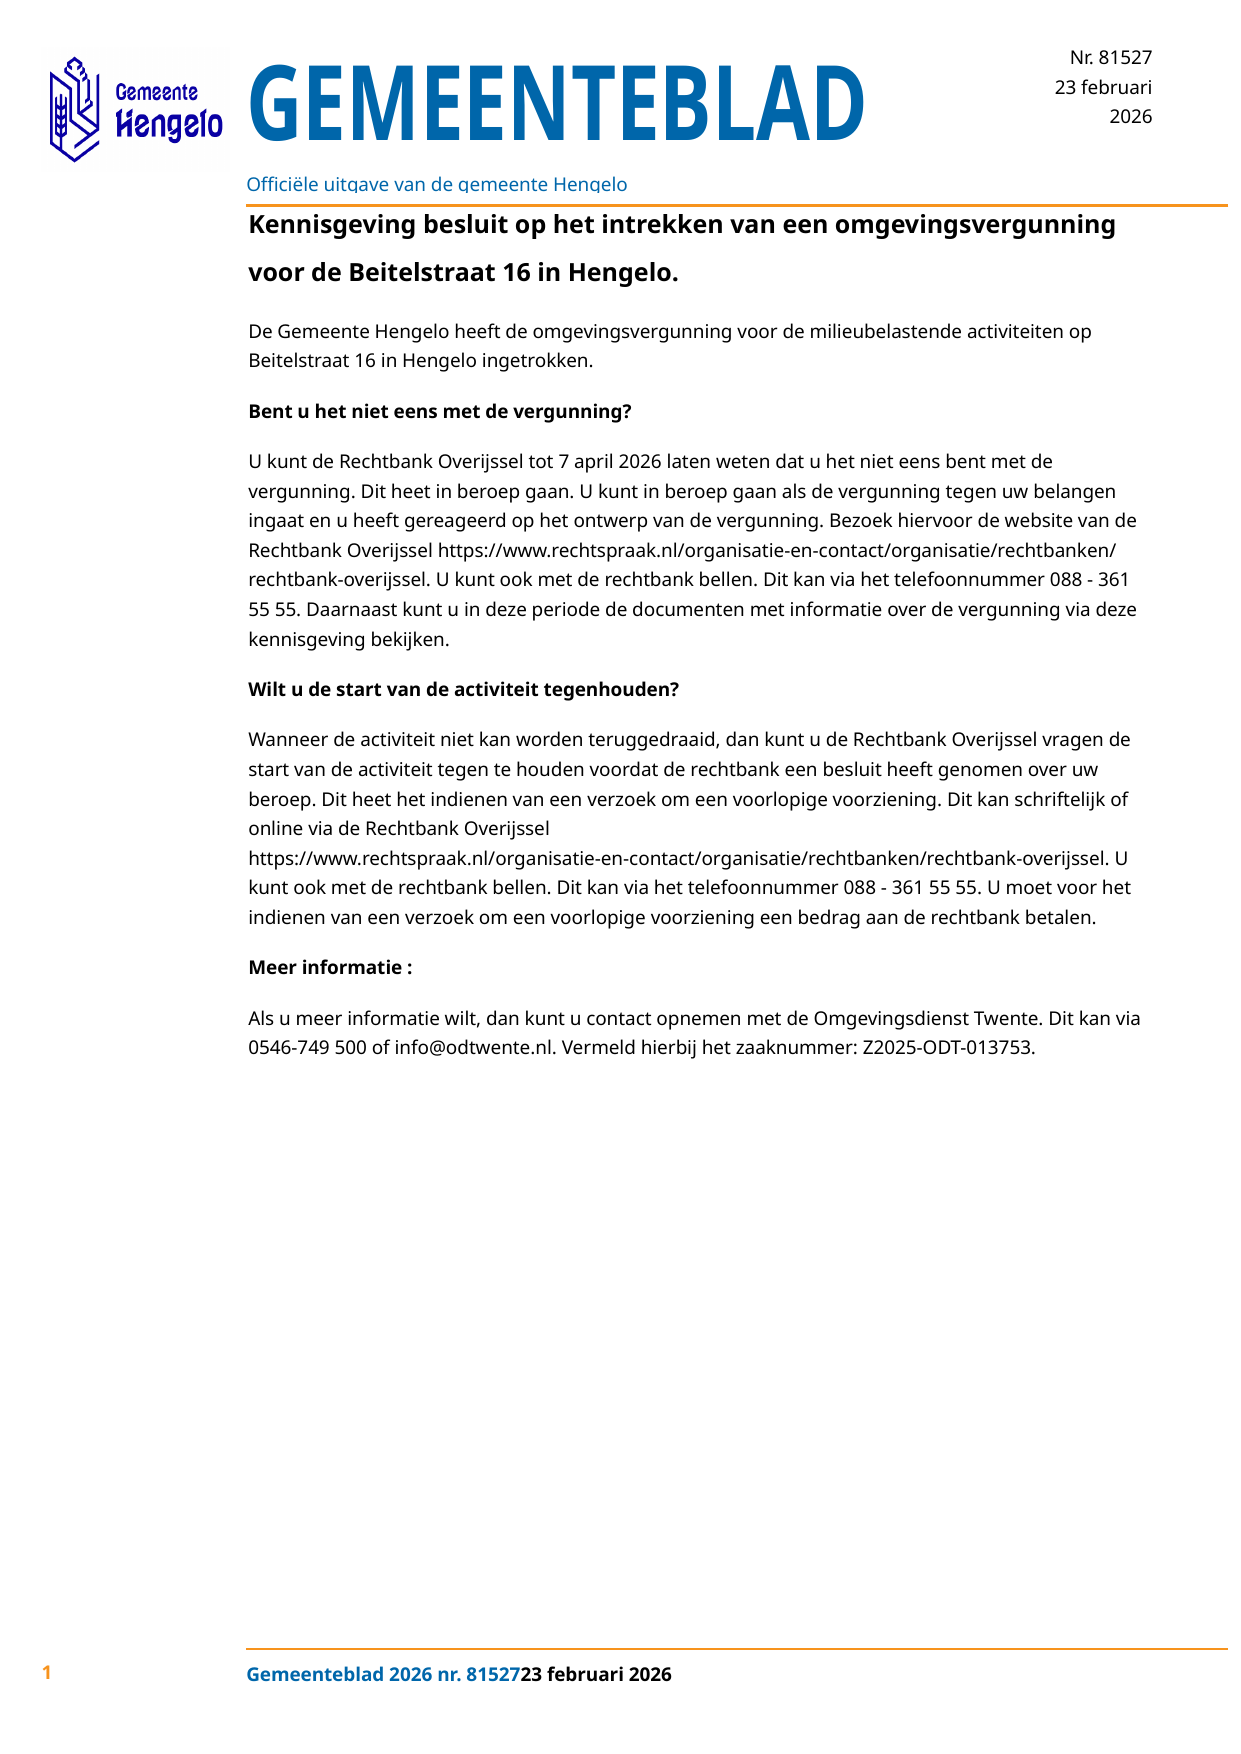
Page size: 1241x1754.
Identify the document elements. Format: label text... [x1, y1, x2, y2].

text Bent u het niet eens met de vergunning? [248, 398, 1152, 424]
text U kunt de Rechtbank Overijssel tot 7 april 2026 laten weten dat u het niet eens bent met de vergunning. Dit heet in beroep gaan. U kunt in beroep gaan als de vergunning tegen uw belangen ingaat en u heeft gereageerd op het ontwerp van de vergunning. Bezoek hiervoor de website van de Rechtbank Overijssel https://www.rechtspraak.nl/organisatie-en-contact/organisatie/rechtbanken/rechtbank-overijssel. U kunt ook met de rechtbank bellen. Dit kan via het telefoonnummer 088 - 361 55 55. Daarnaast kunt u in deze periode de documenten met informatie over de vergunning via deze kennisgeving bekijken. [248, 448, 1152, 652]
text De Gemeente Hengelo heeft de omgevingsvergunning voor de milieubelastende activiteiten op Beitelstraat 16 in Hengelo ingetrokken. [248, 318, 1152, 373]
text Wanneer de activiteit niet kan worden teruggedraaid, dan kunt u de Rechtbank Overijssel vragen de start van de activiteit tegen te houden voordat de rechtbank een besluit heeft genomen over uw beroep. Dit heet het indienen van een verzoek om een voorlopige voorziening. Dit kan schriftelijk of online via de Rechtbank Overijssel https://www.rechtspraak.nl/organisatie-en-contact/organisatie/rechtbanken/rechtbank-overijssel. U kunt ook met de rechtbank bellen. Dit kan via het telefoonnummer 088 - 361 55 55. U moet voor het indienen van een verzoek om een voorlopige voorziening een bedrag aan de rechtbank betalen. [248, 727, 1152, 930]
text Meer informatie : [248, 954, 1152, 980]
text Wilt u de start van de activiteit tegenhouden? [248, 676, 1152, 702]
text Als u meer informatie wilt, dan kunt u contact opnemen met de Omgevingsdienst Twente. Dit kan via 0546-749 500 of info@odtwente.nl. Vermeld hierbij het zaaknummer: Z2025-ODT-013753. [248, 1005, 1152, 1060]
text Kennisgeving besluit op het intrekken van een omgevingsvergunning voor de Beitelstraat 16 in Hengelo. [248, 207, 1152, 288]
picture [41, 47, 231, 172]
